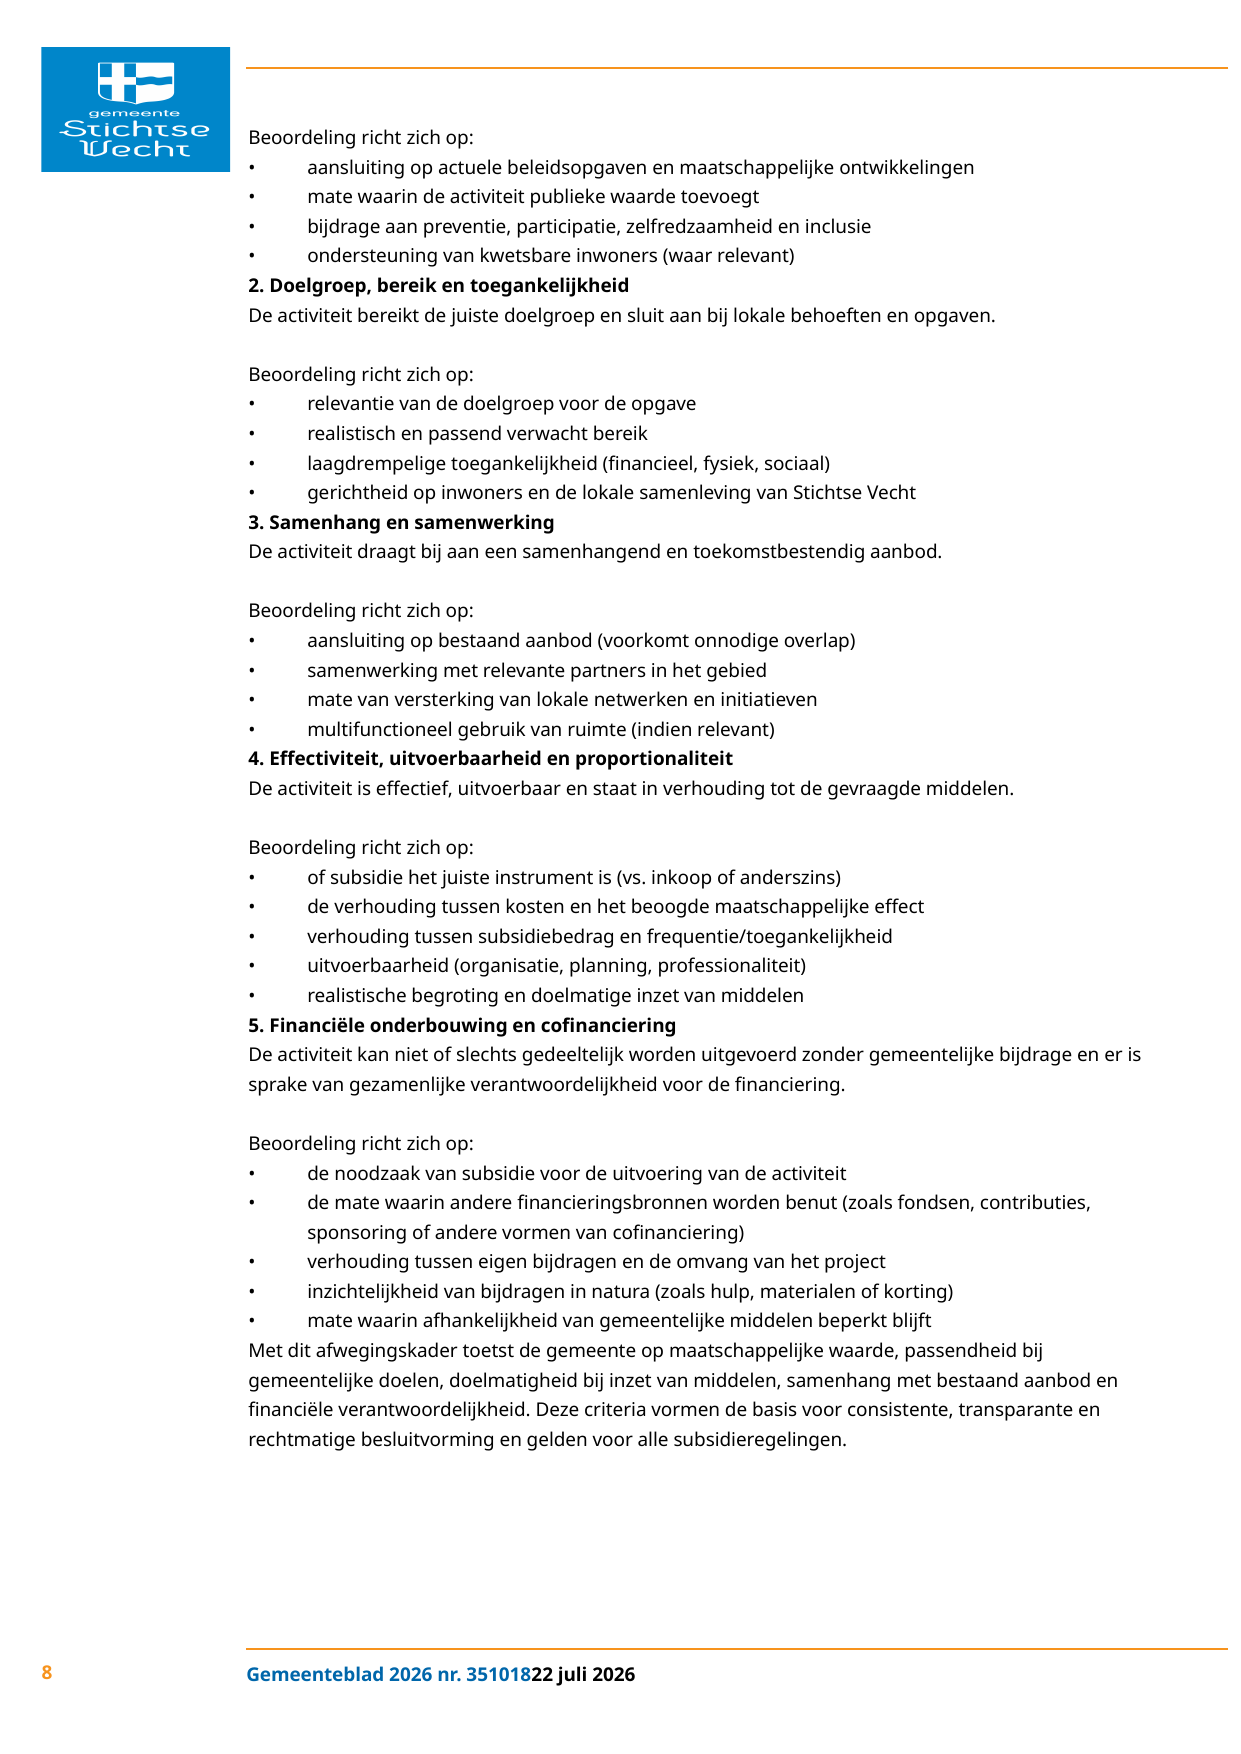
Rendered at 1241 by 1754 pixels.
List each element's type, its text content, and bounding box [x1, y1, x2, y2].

list ondersteuning van kwetsbare inwoners (waar relevant) [248, 243, 1152, 268]
list de mate waarin andere financieringsbronnen worden benut (zoals fondsen, contributies, sponsoring of andere vormen van cofinanciering) [248, 1189, 1152, 1245]
text De activiteit kan niet of slechts gedeeltelijk worden uitgevoerd zonder gemeentelijke bijdrage en er is sprake van gezamenlijke verantwoordelijkheid voor de financiering. [248, 1041, 1152, 1097]
list verhouding tussen eigen bijdragen en de omvang van het project [248, 1248, 1152, 1274]
list multifunctioneel gebruik van ruimte (indien relevant) [248, 716, 1152, 742]
list realistisch en passend verwacht bereik [248, 420, 1152, 446]
list realistische begroting en doelmatige inzet van middelen [248, 982, 1152, 1008]
list de noodzaak van subsidie voor de uitvoering van de activiteit [248, 1160, 1152, 1186]
text Beoordeling richt zich op: [248, 834, 1152, 860]
text Beoordeling richt zich op: [248, 1130, 1152, 1156]
picture [99, 63, 135, 101]
list mate waarin afhankelijkheid van gemeentelijke middelen beperkt blijft [248, 1308, 1152, 1333]
list samenwerking met relevante partners in het gebied [248, 657, 1152, 683]
text De activiteit is effectief, uitvoerbaar en staat in verhouding tot de gevraagde middelen. [248, 775, 1152, 801]
text 4. Effectiviteit, uitvoerbaarheid en proportionaliteit [248, 746, 1152, 771]
text 5. Financiële onderbouwing en cofinanciering [248, 1012, 1152, 1038]
list relevantie van de doelgroep voor de opgave [248, 391, 1152, 416]
list of subsidie het juiste instrument is (vs. inkoop of anderszins) [248, 864, 1152, 890]
list mate van versterking van lokale netwerken en initiatieven [248, 686, 1152, 712]
list aansluiting op bestaand aanbod (voorkomt onnodige overlap) [248, 627, 1152, 653]
list aansluiting op actuele beleidsopgaven en maatschappelijke ontwikkelingen [248, 154, 1152, 180]
list mate waarin de activiteit publieke waarde toevoegt [248, 183, 1152, 209]
text Beoordeling richt zich op: [248, 598, 1152, 623]
list verhouding tussen subsidiebedrag en frequentie/toegankelijkheid [248, 923, 1152, 949]
text De activiteit bereikt de juiste doelgroep en sluit aan bij lokale behoeften en opgaven. [248, 302, 1152, 328]
text De activiteit draagt bij aan een samenhangend en toekomstbestendig aanbod. [248, 538, 1152, 564]
text 2. Doelgroep, bereik en toegankelijkheid [248, 272, 1152, 298]
list uitvoerbaarheid (organisatie, planning, professionaliteit) [248, 953, 1152, 978]
picture [137, 63, 174, 103]
text 3. Samenhang en samenwerking [248, 509, 1152, 535]
list gerichtheid op inwoners en de lokale samenleving van Stichtse Vecht [248, 479, 1152, 505]
list de verhouding tussen kosten en het beoogde maatschappelijke effect [248, 893, 1152, 919]
text Met dit afwegingskader toetst de gemeente op maatschappelijke waarde, passendheid bij gemeentelijke doelen, doelmatigheid bij inzet van middelen, samenhang met bestaand aanbod en financiële verantwoordelijkheid. Deze criteria vormen de basis voor consistente, transparante en rechtmatige besluitvorming en gelden voor alle subsidieregelingen. [248, 1337, 1152, 1452]
text Beoordeling richt zich op: [248, 124, 1152, 150]
list laagdrempelige toegankelijkheid (financieel, fysiek, sociaal) [248, 450, 1152, 476]
list bijdrage aan preventie, participatie, zelfredzaamheid en inclusie [248, 213, 1152, 239]
list inzichtelijkheid van bijdragen in natura (zoals hulp, materialen of korting) [248, 1278, 1152, 1304]
text Beoordeling richt zich op: [248, 361, 1152, 387]
